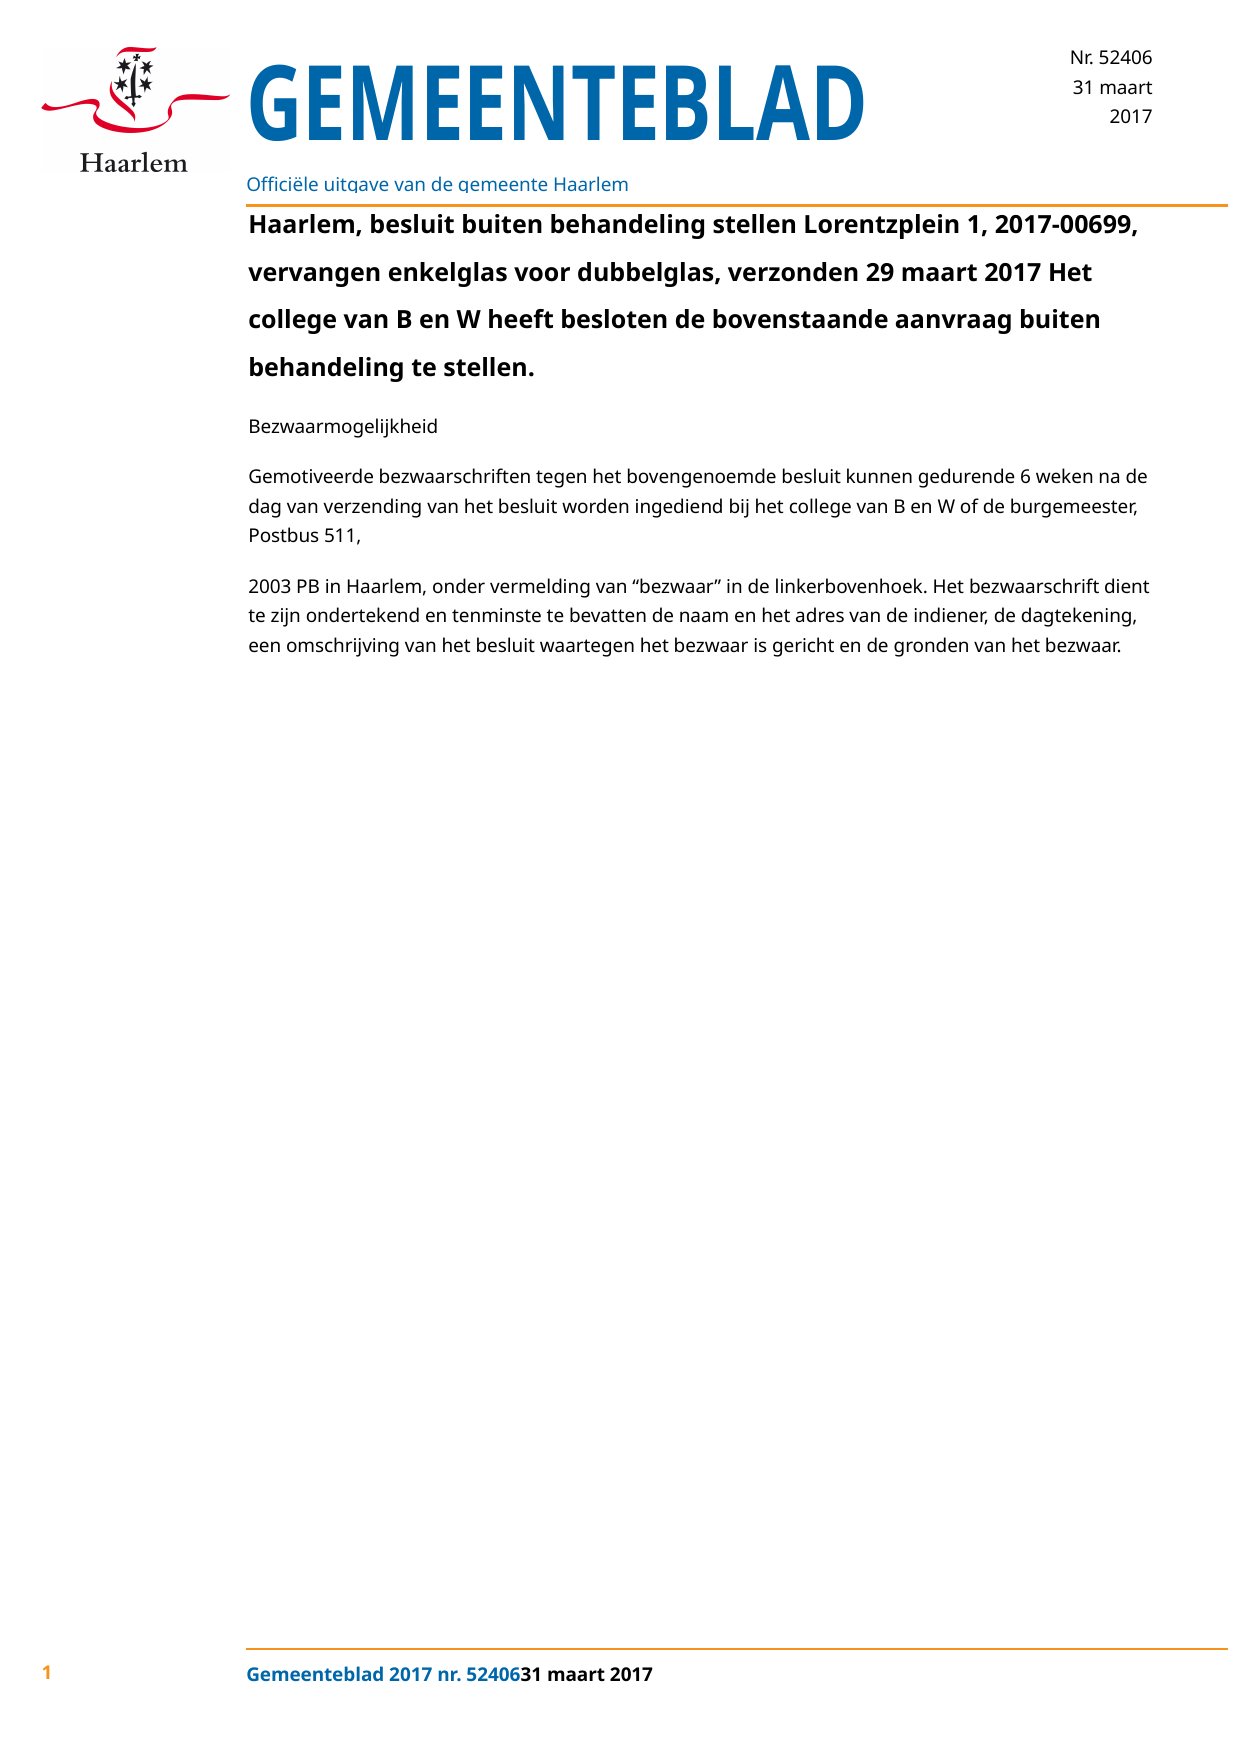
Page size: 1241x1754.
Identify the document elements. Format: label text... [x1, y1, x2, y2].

text 2003 PB in Haarlem, onder vermelding van “bezwaar” in de linkerbovenhoek. Het bezwaarschrift dient te zijn ondertekend en tenminste te bevatten de naam en het adres van de indiener, de dagtekening, een omschrijving van het besluit waartegen het bezwaar is gericht en de gronden van het bezwaar. [248, 573, 1152, 658]
picture [41, 47, 231, 172]
text Bezwaarmogelijkheid [248, 413, 1152, 439]
text Haarlem, besluit buiten behandeling stellen Lorentzplein 1, 2017-00699, vervangen enkelglas voor dubbelglas, verzonden 29 maart 2017 Het college van B en W heeft besloten de bovenstaande aanvraag buiten behandeling te stellen. [248, 207, 1152, 384]
text Gemotiveerde bezwaarschriften tegen het bovengenoemde besluit kunnen gedurende 6 weken na de dag van verzending van het besluit worden ingediend bij het college van B en W of de burgemeester, Postbus 511, [248, 463, 1152, 548]
